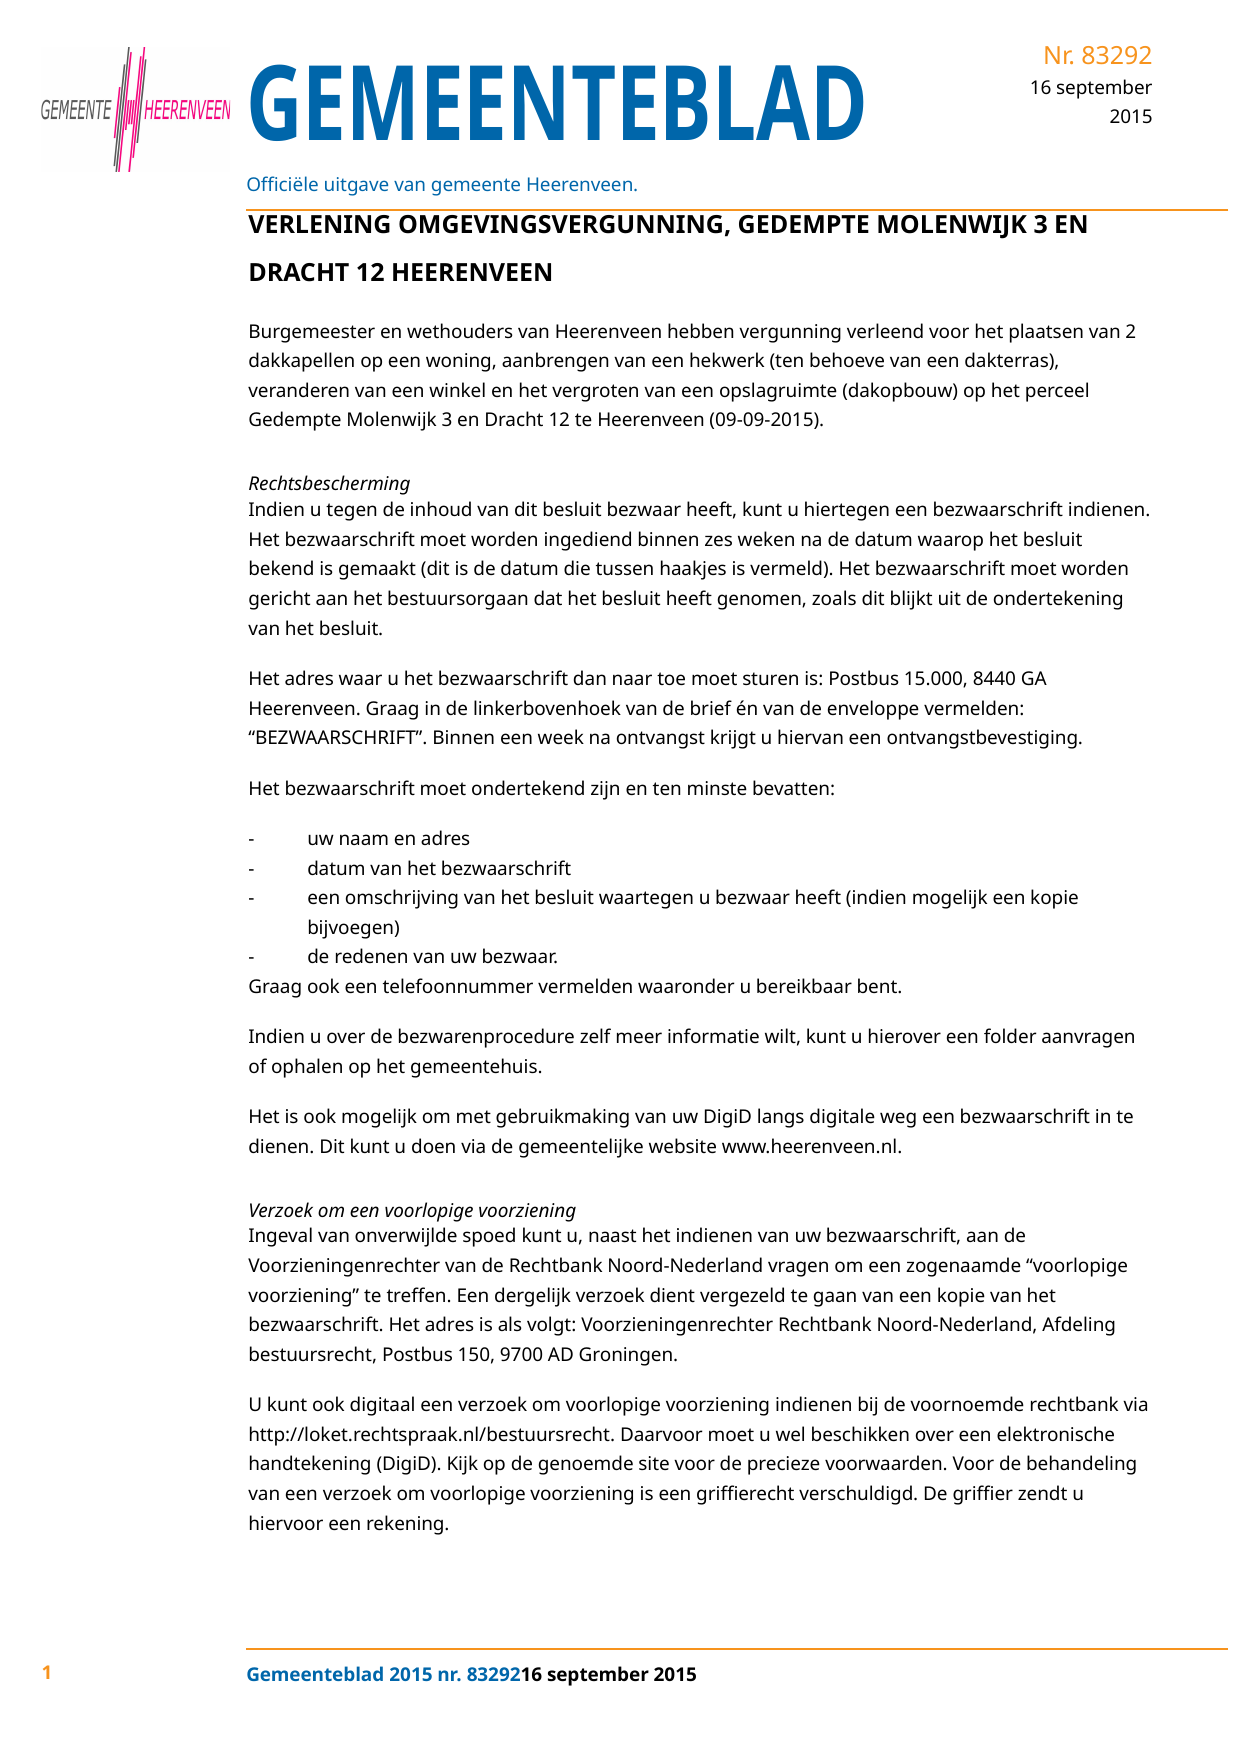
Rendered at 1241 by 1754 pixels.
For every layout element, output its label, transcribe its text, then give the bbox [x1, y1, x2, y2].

text Indien u over de bezwarenprocedure zelf meer informatie wilt, kunt u hierover een folder aanvragen of ophalen op het gemeentehuis. [248, 1023, 1152, 1079]
text Het is ook mogelijk om met gebruikmaking van uw DigiD langs digitale weg een bezwaarschrift in te dienen. Dit kunt u doen via de gemeentelijke website www.heerenveen.nl. [248, 1103, 1152, 1159]
list een omschrijving van het besluit waartegen u bezwaar heeft (indien mogelijk een kopie bijvoegen) [248, 884, 1152, 939]
list uw naam en adres [248, 825, 1152, 851]
picture [41, 47, 231, 172]
text VERLENING OMGEVINGSVERGUNNING, GEDEMPTE MOLENWIJK 3 EN DRACHT 12 HEERENVEEN [248, 211, 1152, 288]
text Het bezwaarschrift moet ondertekend zijn en ten minste bevatten: [248, 775, 1152, 800]
text Ingeval van onverwijlde spoed kunt u, naast het indienen van uw bezwaarschrift, aan de Voorzieningenrechter van de Rechtbank Noord-Nederland vragen om een zogenaamde “voorlopige voorziening” te treffen. Een dergelijk verzoek dient vergezeld te gaan van een kopie van het bezwaarschrift. Het adres is als volgt: Voorzieningenrechter Rechtbank Noord-Nederland, Afdeling bestuursrecht, Postbus 150, 9700 AD Groningen. [248, 1223, 1152, 1367]
text Rechtsbescherming [248, 471, 1152, 496]
text Indien u tegen de inhoud van dit besluit bezwaar heeft, kunt u hiertegen een bezwaarschrift indienen. Het bezwaarschrift moet worden ingediend binnen zes weken na de datum waarop het besluit bekend is gemaakt (dit is de datum die tussen haakjes is vermeld). Het bezwaarschrift moet worden gericht aan het bestuursorgaan dat het besluit heeft genomen, zoals dit blijkt uit de ondertekening van het besluit. [248, 496, 1152, 640]
text Burgemeester en wethouders van Heerenveen hebben vergunning verleend voor het plaatsen van 2 dakkapellen op een woning, aanbrengen van een hekwerk (ten behoeve van een dakterras), veranderen van een winkel en het vergroten van een opslagruimte (dakopbouw) op het perceel Gedempte Molenwijk 3 en Dracht 12 te Heerenveen (09-09-2015). [248, 318, 1152, 432]
text Verzoek om een voorlopige voorziening [248, 1197, 1152, 1223]
text Het adres waar u het bezwaarschrift dan naar toe moet sturen is: Postbus 15.000, 8440 GA Heerenveen. Graag in de linkerbovenhoek van de brief én van de enveloppe vermelden: “BEZWAARSCHRIFT”. Binnen een week na ontvangst krijgt u hiervan een ontvangstbevestiging. [248, 665, 1152, 750]
text U kunt ook digitaal een verzoek om voorlopige voorziening indienen bij de voornoemde rechtbank via http://loket.rechtspraak.nl/bestuursrecht. Daarvoor moet u wel beschikken over een elektronische handtekening (DigiD). Kijk op de genoemde site voor de precieze voorwaarden. Voor de behandeling van een verzoek om voorlopige voorziening is een griffierecht verschuldigd. De griffier zendt u hiervoor een rekening. [248, 1391, 1152, 1536]
list datum van het bezwaarschrift [248, 855, 1152, 880]
text Graag ook een telefoonnummer vermelden waaronder u bereikbaar bent. [248, 973, 1152, 999]
list de redenen van uw bezwaar. [248, 943, 1152, 969]
